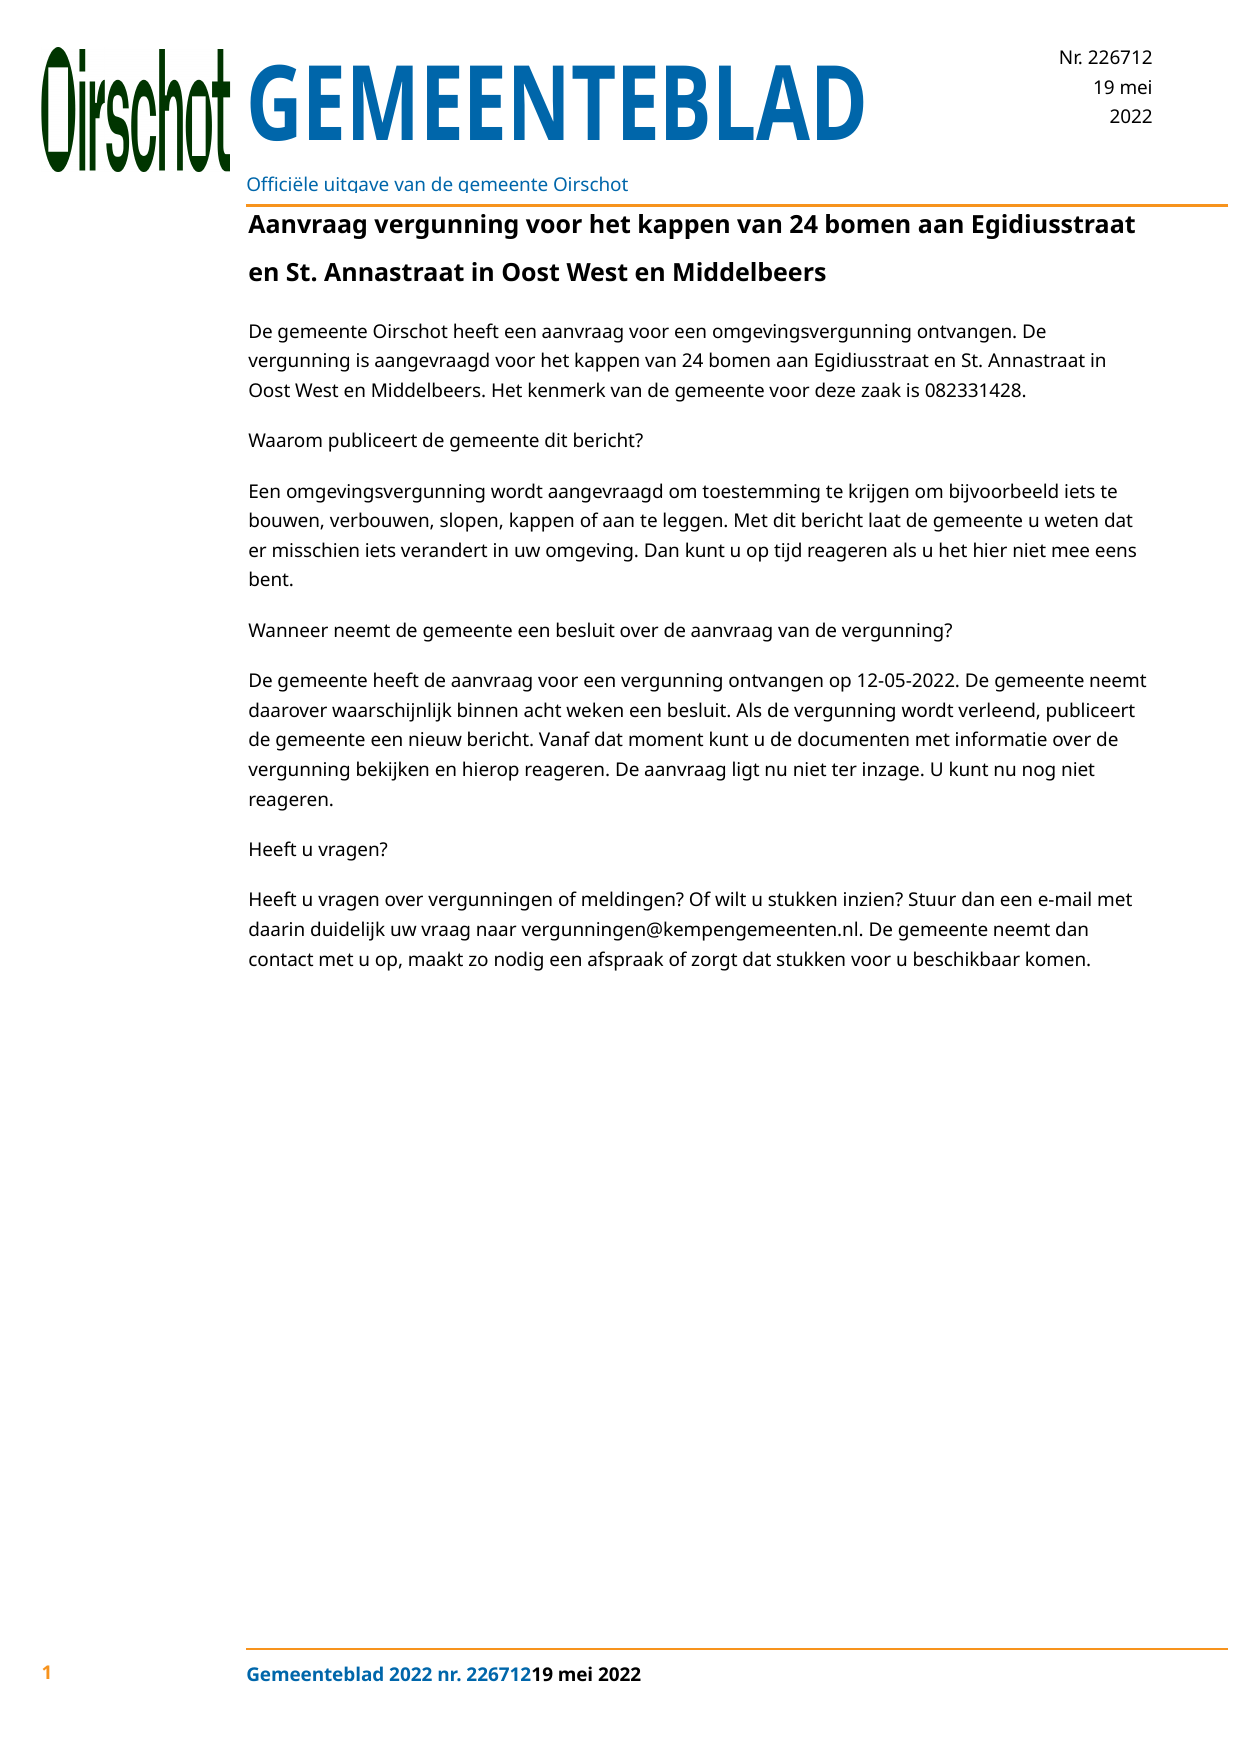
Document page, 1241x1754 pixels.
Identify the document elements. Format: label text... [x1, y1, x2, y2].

text Wanneer neemt de gemeente een besluit over de aanvraag van de vergunning? [248, 617, 1152, 643]
text Een omgevingsvergunning wordt aangevraagd om toestemming te krijgen om bijvoorbeeld iets te bouwen, verbouwen, slopen, kappen of aan te leggen. Met dit bericht laat de gemeente u weten dat er misschien iets verandert in uw omgeving. Dan kunt u op tijd reageren als u het hier niet mee eens bent. [248, 478, 1152, 592]
text Heeft u vragen over vergunningen of meldingen? Of wilt u stukken inzien? Stuur dan een e-mail met daarin duidelijk uw vraag naar vergunningen@kempengemeenten.nl. De gemeente neemt dan contact met u op, maakt zo nodig een afspraak of zorgt dat stukken voor u beschikbaar komen. [248, 887, 1152, 972]
text Heeft u vragen? [248, 836, 1152, 862]
text Waarom publiceert de gemeente dit bericht? [248, 427, 1152, 453]
text De gemeente heeft de aanvraag voor een vergunning ontvangen op 12-05-2022. De gemeente neemt daarover waarschijnlijk binnen acht weken een besluit. Als de vergunning wordt verleend, publiceert de gemeente een nieuw bericht. Vanaf dat moment kunt u de documenten met informatie over de vergunning bekijken en hierop reageren. De aanvraag ligt nu niet ter inzage. U kunt nu nog niet reageren. [248, 667, 1152, 812]
picture [41, 47, 231, 172]
text Aanvraag vergunning voor het kappen van 24 bomen aan Egidiusstraat en St. Annastraat in Oost West en Middelbeers [248, 207, 1152, 288]
text De gemeente Oirschot heeft een aanvraag voor een omgevingsvergunning ontvangen. De vergunning is aangevraagd voor het kappen van 24 bomen aan Egidiusstraat en St. Annastraat in Oost West en Middelbeers. Het kenmerk van de gemeente voor deze zaak is 082331428. [248, 318, 1152, 403]
